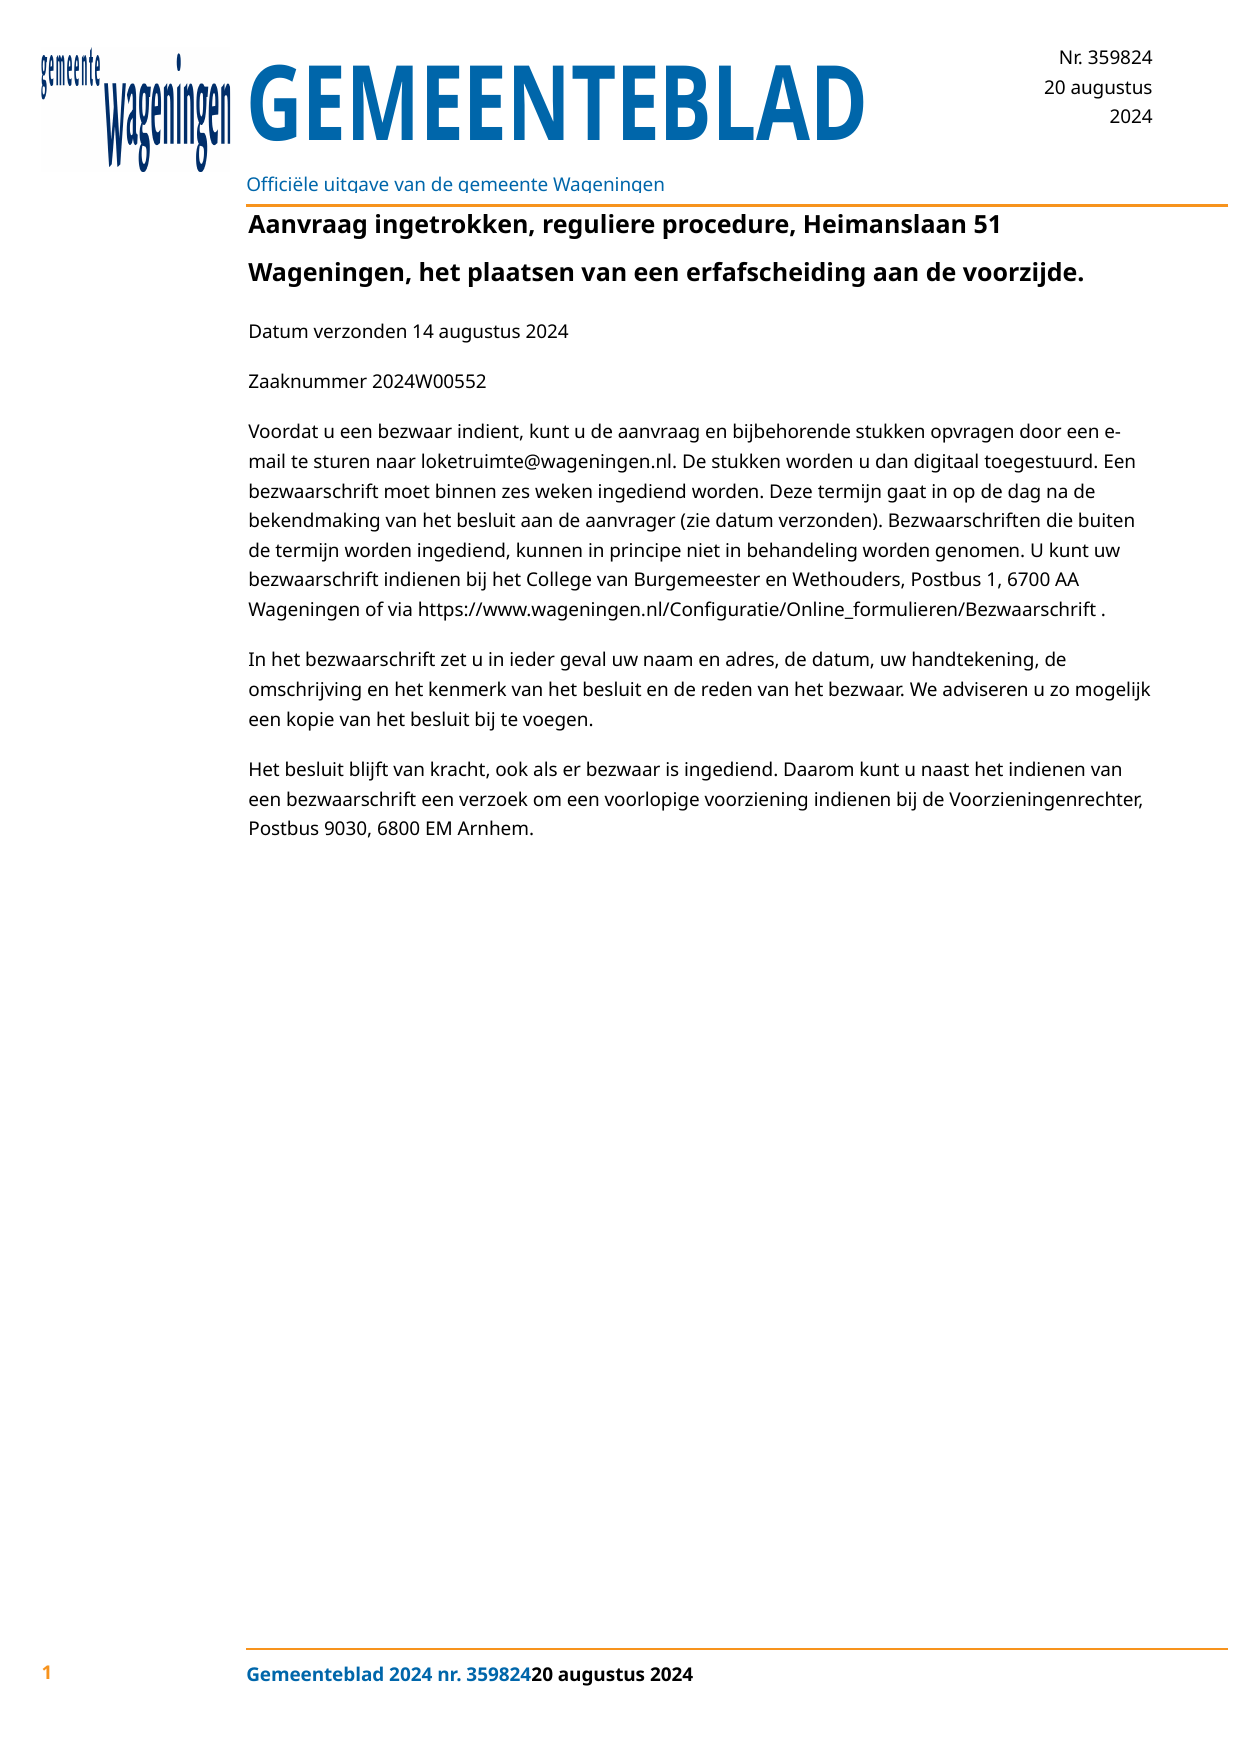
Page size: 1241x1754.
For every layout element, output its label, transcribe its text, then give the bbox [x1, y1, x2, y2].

text Zaaknummer 2024W00552 [248, 368, 1152, 394]
text Aanvraag ingetrokken, reguliere procedure, Heimanslaan 51 Wageningen, het plaatsen van een erfafscheiding aan de voorzijde. [248, 207, 1152, 288]
text Voordat u een bezwaar indient, kunt u de aanvraag en bijbehorende stukken opvragen door een e-mail te sturen naar loketruimte@wageningen.nl. De stukken worden u dan digitaal toegestuurd. Een bezwaarschrift moet binnen zes weken ingediend worden. Deze termijn gaat in op de dag na de bekendmaking van het besluit aan de aanvrager (zie datum verzonden). Bezwaarschriften die buiten de termijn worden ingediend, kunnen in principe niet in behandeling worden genomen. U kunt uw bezwaarschrift indienen bij het College van Burgemeester en Wethouders, Postbus 1, 6700 AA Wageningen of via https://www.wageningen.nl/Configuratie/Online_formulieren/Bezwaarschrift . [248, 419, 1152, 622]
picture [41, 47, 231, 172]
text Het besluit blijft van kracht, ook als er bezwaar is ingediend. Daarom kunt u naast het indienen van een bezwaarschrift een verzoek om een voorlopige voorziening indienen bij de Voorzieningenrechter, Postbus 9030, 6800 EM Arnhem. [248, 756, 1152, 841]
text In het bezwaarschrift zet u in ieder geval uw naam en adres, de datum, uw handtekening, de omschrijving en het kenmerk van het besluit en de reden van het bezwaar. We adviseren u zo mogelijk een kopie van het besluit bij te voegen. [248, 647, 1152, 732]
text Datum verzonden 14 augustus 2024 [248, 318, 1152, 344]
